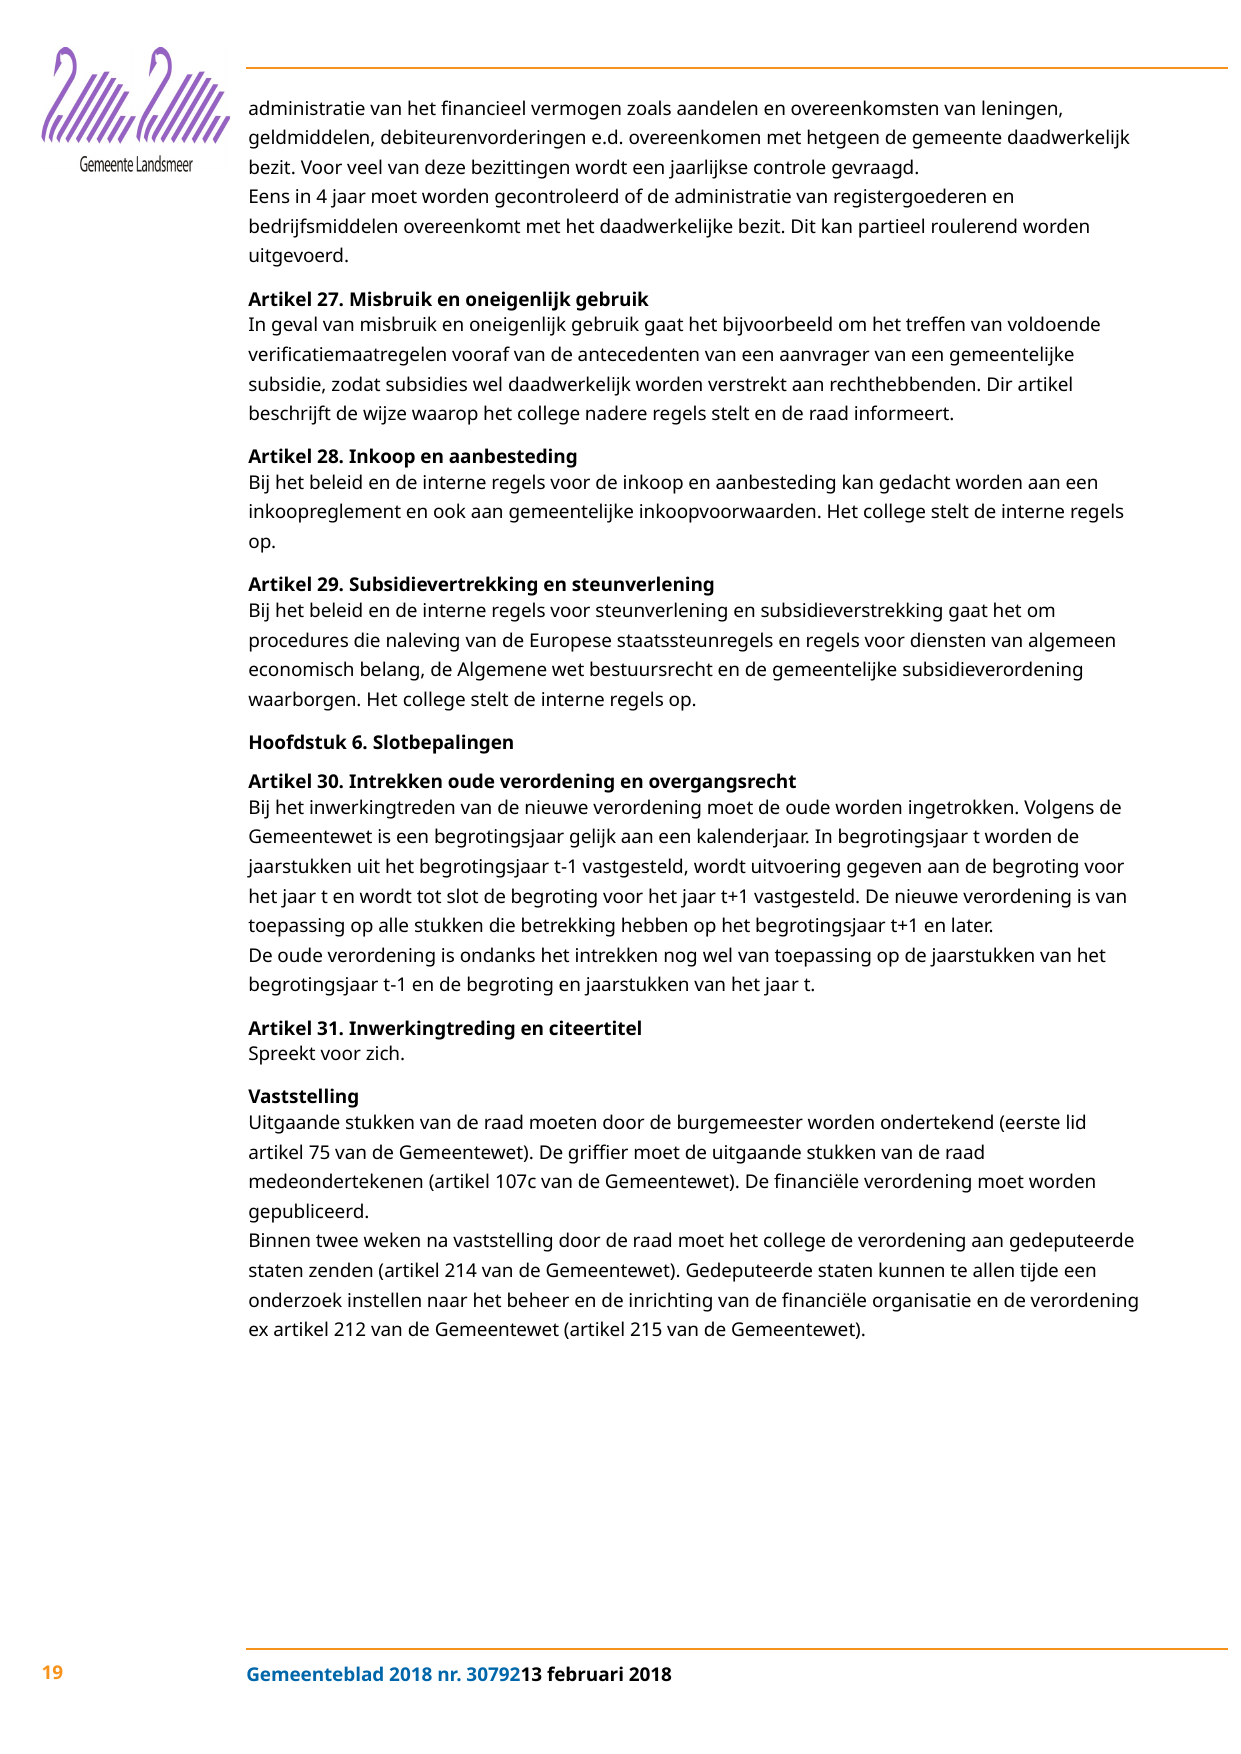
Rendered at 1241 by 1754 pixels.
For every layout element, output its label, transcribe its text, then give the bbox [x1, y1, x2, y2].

text Hoofdstuk 6. Slotbepalingen [248, 729, 1152, 755]
text Bij het beleid en de interne regels voor de inkoop en aanbesteding kan gedacht worden aan een inkoopreglement en ook aan gemeentelijke inkoopvoorwaarden. Het college stelt de interne regels op. [248, 469, 1152, 554]
text Spreekt voor zich. [248, 1040, 1152, 1066]
text Artikel 30. Intrekken oude verordening en overgangsrecht [248, 768, 1152, 794]
picture [41, 47, 231, 172]
text Bij het inwerkingtreden van de nieuwe verordening moet de oude worden ingetrokken. Volgens de Gemeentewet is een begrotingsjaar gelijk aan een kalenderjaar. In begrotingsjaar t worden de jaarstukken uit het begrotingsjaar t-1 vastgesteld, wordt uitvoering gegeven aan de begroting voor het jaar t en wordt tot slot de begroting voor het jaar t+1 vastgesteld. De nieuwe verordening is van toepassing op alle stukken die betrekking hebben op het begrotingsjaar t+1 en later. [248, 794, 1152, 938]
text Binnen twee weken na vaststelling door de raad moet het college de verordening aan gedeputeerde staten zenden (artikel 214 van de Gemeentewet). Gedeputeerde staten kunnen te allen tijde een onderzoek instellen naar het beheer en de inrichting van de financiële organisatie en de verordening ex artikel 212 van de Gemeentewet (artikel 215 van de Gemeentewet). [248, 1228, 1152, 1342]
text Artikel 28. Inkoop en aanbesteding [248, 443, 1152, 469]
text Artikel 27. Misbruik en oneigenlijk gebruik [248, 286, 1152, 312]
text Artikel 31. Inwerkingtreding en citeertitel [248, 1015, 1152, 1040]
text Uitgaande stukken van de raad moeten door de burgemeester worden ondertekend (eerste lid artikel 75 van de Gemeentewet). De griffier moet de uitgaande stukken van de raad medeondertekenen (artikel 107c van de Gemeentewet). De financiële verordening moet worden gepubliceerd. [248, 1109, 1152, 1224]
text De oude verordening is ondanks het intrekken nog wel van toepassing op de jaarstukken van het begrotingsjaar t-1 en de begroting en jaarstukken van het jaar t. [248, 942, 1152, 997]
text Vaststelling [248, 1083, 1152, 1109]
text administratie van het financieel vermogen zoals aandelen en overeenkomsten van leningen, geldmiddelen, debiteurenvorderingen e.d. overeenkomen met hetgeen de gemeente daadwerkelijk bezit. Voor veel van deze bezittingen wordt een jaarlijkse controle gevraagd. [248, 95, 1152, 180]
text Artikel 29. Subsidievertrekking en steunverlening [248, 571, 1152, 597]
text Bij het beleid en de interne regels voor steunverlening en subsidieverstrekking gaat het om procedures die naleving van de Europese staatssteunregels en regels voor diensten van algemeen economisch belang, de Algemene wet bestuursrecht en de gemeentelijke subsidieverordening waarborgen. Het college stelt de interne regels op. [248, 597, 1152, 712]
text In geval van misbruik en oneigenlijk gebruik gaat het bijvoorbeeld om het treffen van voldoende verificatiemaatregelen vooraf van de antecedenten van een aanvrager van een gemeentelijke subsidie, zodat subsidies wel daadwerkelijk worden verstrekt aan rechthebbenden. Dir artikel beschrijft de wijze waarop het college nadere regels stelt en de raad informeert. [248, 312, 1152, 426]
text Eens in 4 jaar moet worden gecontroleerd of de administratie van registergoederen en bedrijfsmiddelen overeenkomt met het daadwerkelijke bezit. Dit kan partieel roulerend worden uitgevoerd. [248, 183, 1152, 268]
